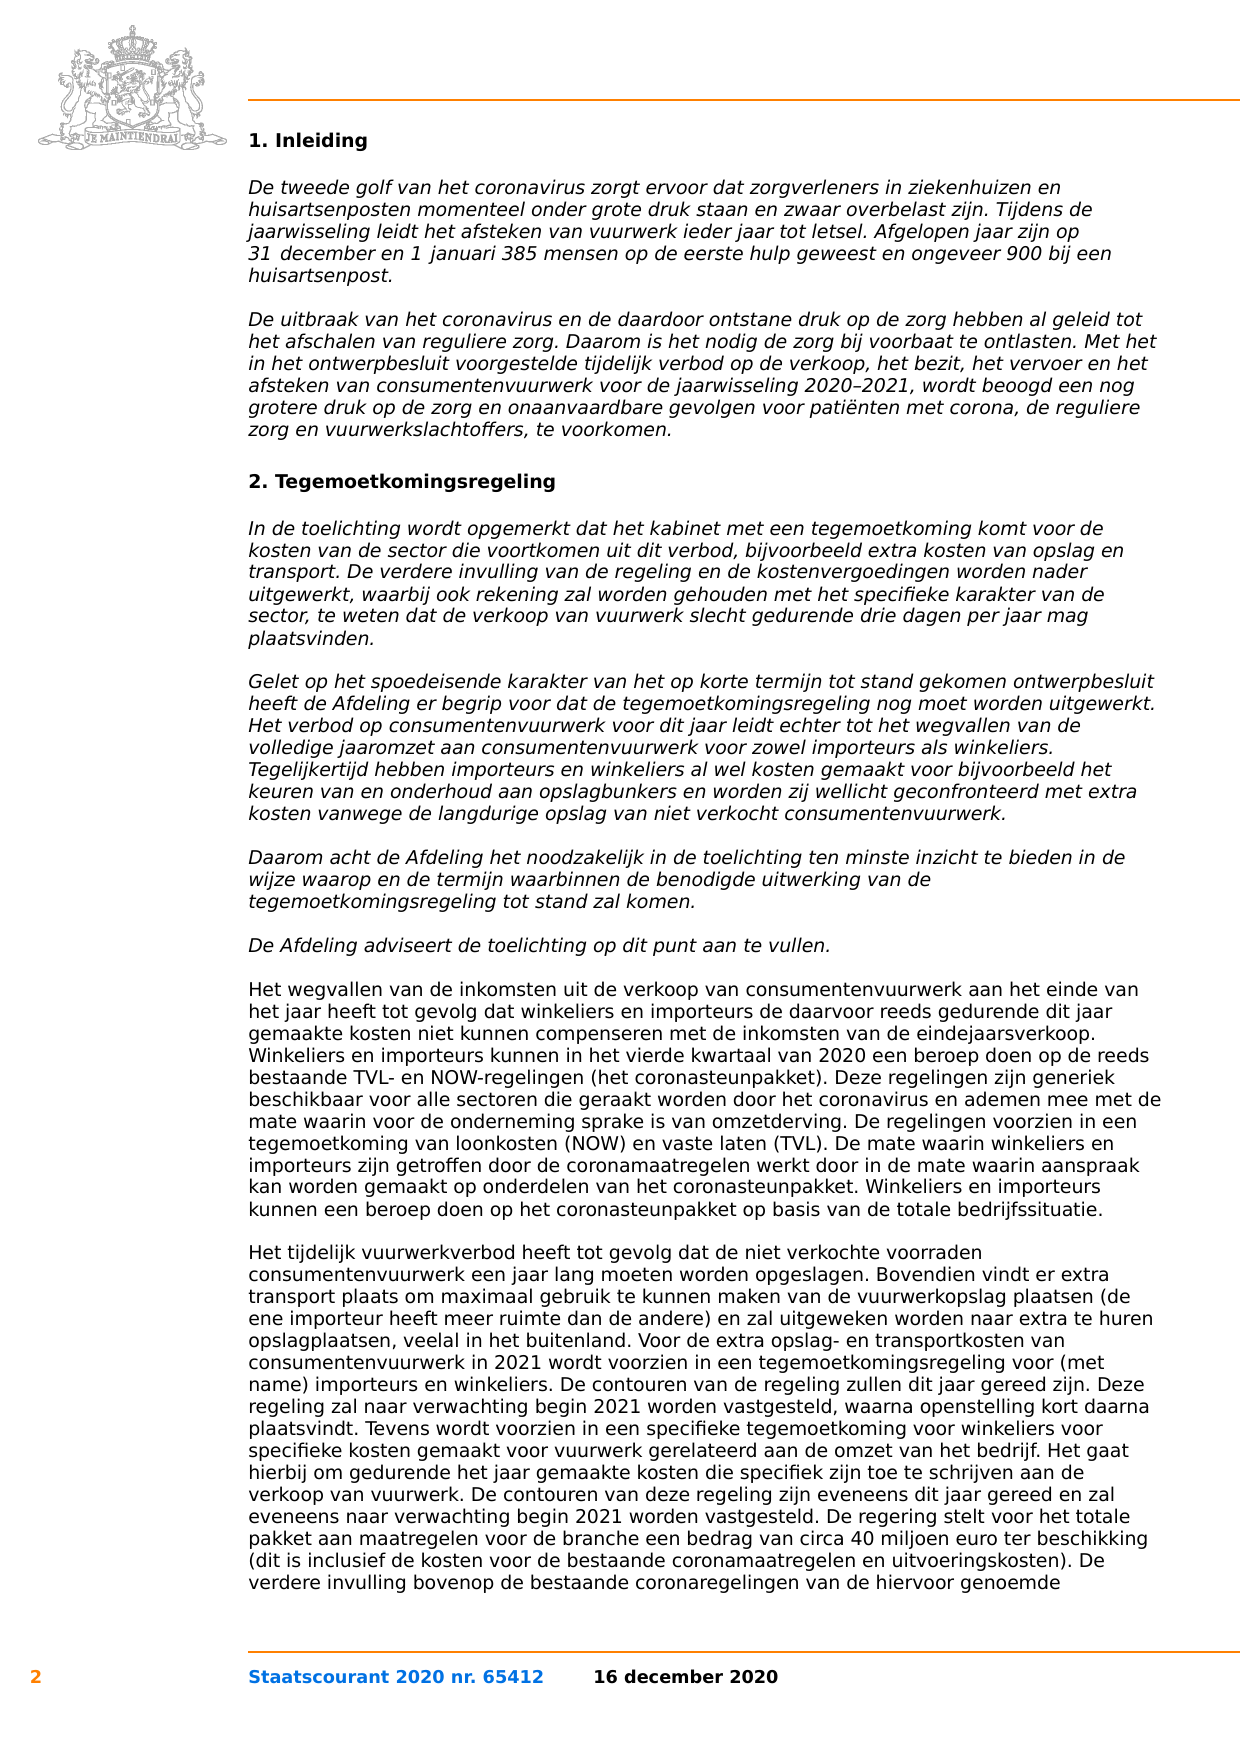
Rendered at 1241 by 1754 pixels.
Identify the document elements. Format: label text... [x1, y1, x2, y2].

subtitle 2. Tegemoetkomingsregeling [248, 471, 1163, 492]
text Gelet op het spoedeisende karakter van het op korte termijn tot stand gekomen ontwerpbesluit heeft de Afdeling er begrip voor dat de tegemoetkomingsregeling nog moet worden uitgewerkt. Het verbod op consumentenvuurwerk voor dit jaar leidt echter tot het wegvallen van de volledige jaaromzet aan consumentenvuurwerk voor zowel importeurs als winkeliers. Tegelijkertijd hebben importeurs en winkeliers al wel kosten gemaakt voor bijvoorbeeld het keuren van en onderhoud aan opslagbunkers en worden zij wellicht geconfronteerd met extra kosten vanwege de langdurige opslag van niet verkocht consumentenvuurwerk. [248, 671, 1163, 825]
subtitle 1. Inleiding [248, 130, 1163, 152]
text De uitbraak van het coronavirus en de daardoor ontstane druk op de zorg hebben al geleid tot het afschalen van reguliere zorg. Daarom is het nodig de zorg bij voorbaat te ontlasten. Met het in het ontwerpbesluit voorgestelde tijdelijk verbod op de verkoop, het bezit, het vervoer en het afsteken van consumentenvuurwerk voor de jaarwisseling 2020–2021, wordt beoogd een nog grotere druk op de zorg en onaanvaardbare gevolgen voor patiënten met corona, de reguliere zorg en vuurwerkslachtoffers, te voorkomen. [248, 309, 1163, 441]
text Daarom acht de Afdeling het noodzakelijk in de toelichting ten minste inzicht te bieden in de wijze waarop en de termijn waarbinnen de benodigde uitwerking van de tegemoetkomingsregeling tot stand zal komen. [248, 847, 1163, 913]
text Het tijdelijk vuurwerkverbod heeft tot gevolg dat de niet verkochte voorraden consumentenvuurwerk een jaar lang moeten worden opgeslagen. Bovendien vindt er extra transport plaats om maximaal gebruik te kunnen maken van de vuurwerkopslag plaatsen (de ene importeur heeft meer ruimte dan de andere) en zal uitgeweken worden naar extra te huren opslagplaatsen, veelal in het buitenland. Voor de extra opslag- en transportkosten van consumentenvuurwerk in 2021 wordt voorzien in een tegemoetkomingsregeling voor (met name) importeurs en winkeliers. De contouren van de regeling zullen dit jaar gereed zijn. Deze regeling zal naar verwachting begin 2021 worden vastgesteld, waarna openstelling kort daarna plaatsvindt. Tevens wordt voorzien in een specifieke tegemoetkoming voor winkeliers voor specifieke kosten gemaakt voor vuurwerk gerelateerd aan de omzet van het bedrijf. Het gaat hierbij om gedurende het jaar gemaakte kosten die specifiek zijn toe te schrijven aan de verkoop van vuurwerk. De contouren van deze regeling zijn eveneens dit jaar gereed en zal eveneens naar verwachting begin 2021 worden vastgesteld. De regering stelt voor het totale pakket aan maatregelen voor de branche een bedrag van circa 40 miljoen euro ter beschikking (dit is inclusief de kosten voor de bestaande coronamaatregelen en uitvoeringskosten). De verdere invulling bovenop de bestaande coronaregelingen van de hiervoor genoemde [248, 1242, 1163, 1594]
picture [38, 25, 227, 150]
text De tweede golf van het coronavirus zorgt ervoor dat zorgverleners in ziekenhuizen en huisartsenposten momenteel onder grote druk staan en zwaar overbelast zijn. Tijdens de jaarwisseling leidt het afsteken van vuurwerk ieder jaar tot letsel. Afgelopen jaar zijn op 31 december en 1 januari 385 mensen op de eerste hulp geweest en ongeveer 900 bij een huisartsenpost. [248, 177, 1163, 287]
text In de toelichting wordt opgemerkt dat het kabinet met een tegemoetkoming komt voor de kosten van de sector die voortkomen uit dit verbod, bijvoorbeeld extra kosten van opslag en transport. De verdere invulling van de regeling en de kostenvergoedingen worden nader uitgewerkt, waarbij ook rekening zal worden gehouden met het specifieke karakter van de sector, te weten dat de verkoop van vuurwerk slecht gedurende drie dagen per jaar mag plaatsvinden. [248, 517, 1163, 649]
text Het wegvallen van de inkomsten uit de verkoop van consumentenvuurwerk aan het einde van het jaar heeft tot gevolg dat winkeliers en importeurs de daarvoor reeds gedurende dit jaar gemaakte kosten niet kunnen compenseren met de inkomsten van de eindejaarsverkoop. Winkeliers en importeurs kunnen in het vierde kwartaal van 2020 een beroep doen op de reeds bestaande TVL- en NOW-regelingen (het coronasteunpakket). Deze regelingen zijn generiek beschikbaar voor alle sectoren die geraakt worden door het coronavirus en ademen mee met de mate waarin voor de onderneming sprake is van omzetderving. De regelingen voorzien in een tegemoetkoming van loonkosten (NOW) en vaste laten (TVL). De mate waarin winkeliers en importeurs zijn getroffen door de coronamaatregelen werkt door in de mate waarin aanspraak kan worden gemaakt op onderdelen van het coronasteunpakket. Winkeliers en importeurs kunnen een beroep doen op het coronasteunpakket op basis van de totale bedrijfssituatie. [248, 979, 1163, 1220]
text De Afdeling adviseert de toelichting op dit punt aan te vullen. [248, 935, 1163, 957]
